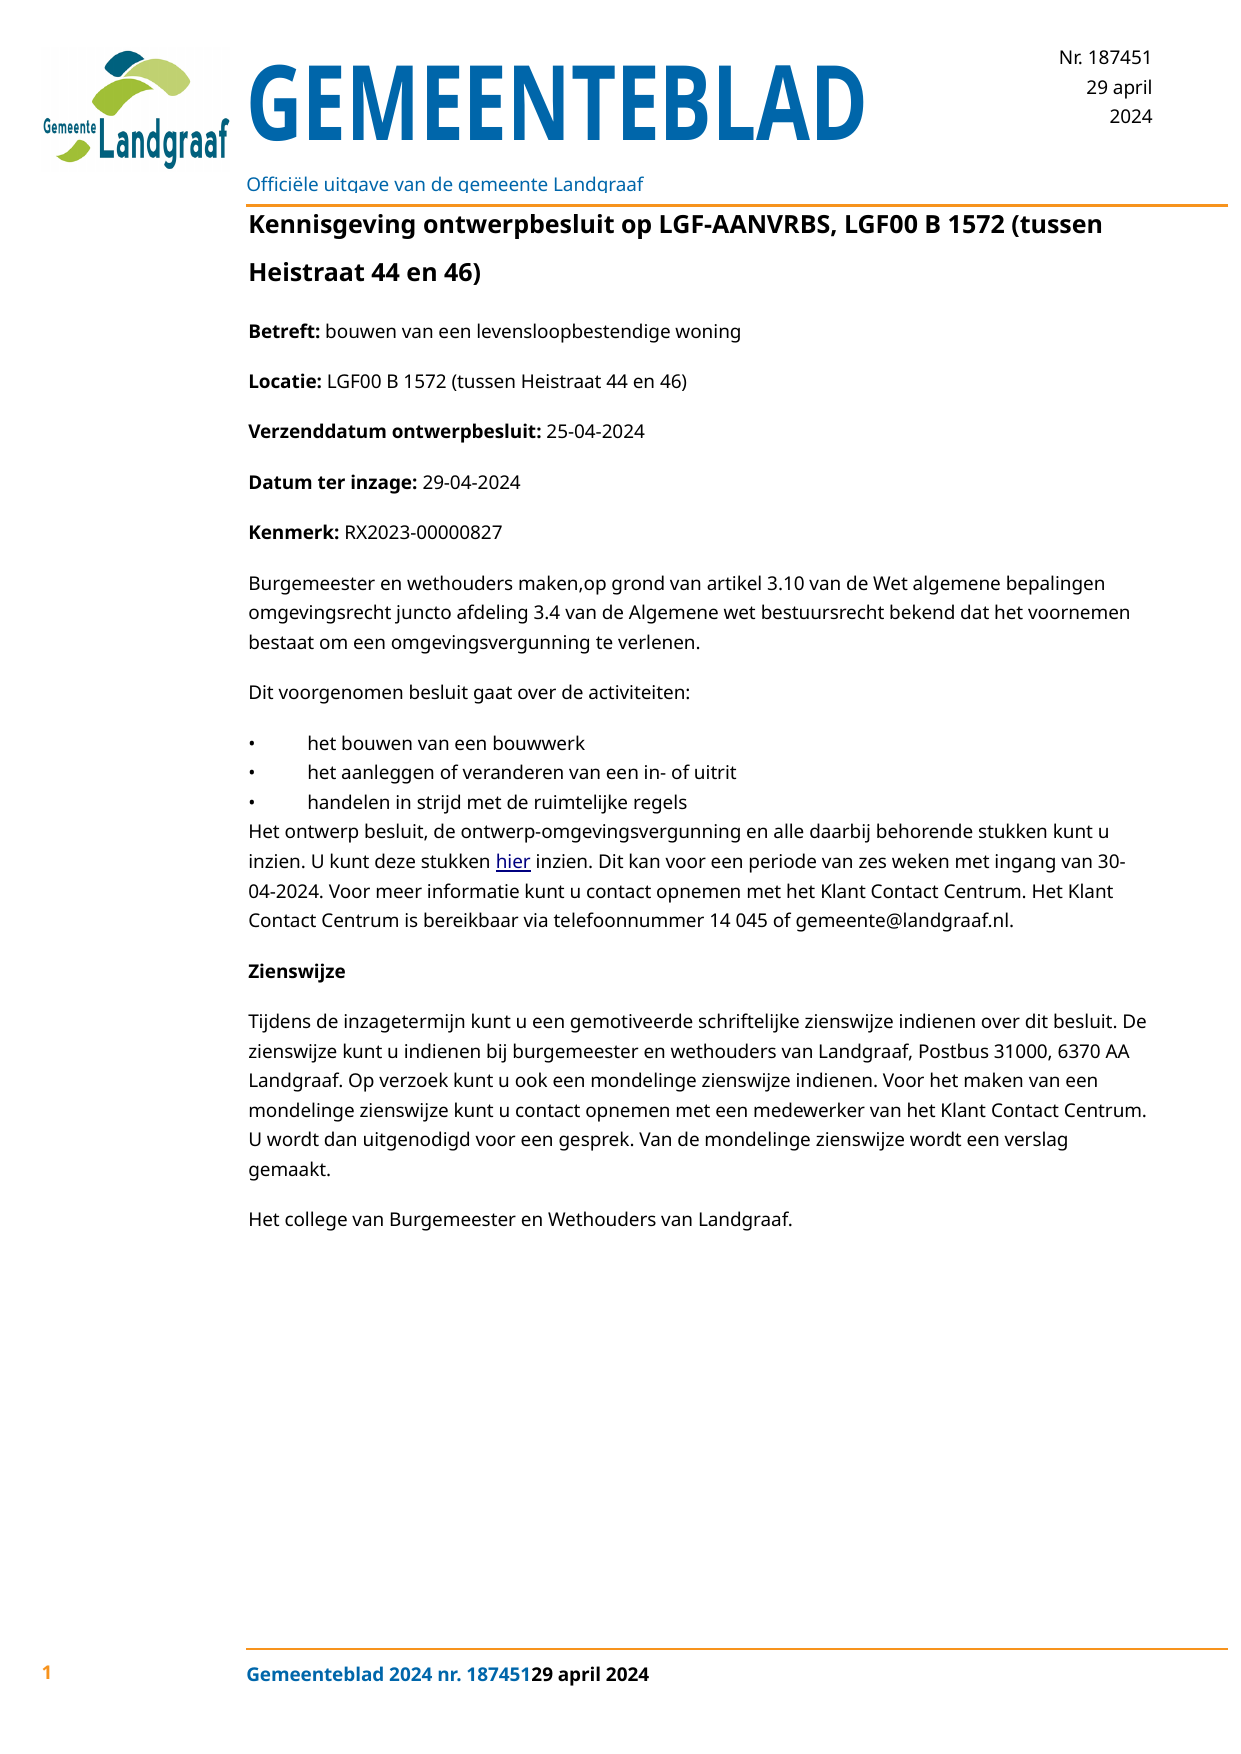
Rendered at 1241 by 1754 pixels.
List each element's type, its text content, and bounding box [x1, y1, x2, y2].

text Betreft: bouwen van een levensloopbestendige woning [248, 318, 1152, 344]
picture [41, 47, 231, 172]
text Zienswijze [248, 958, 1152, 984]
text Verzenddatum ontwerpbesluit: 25-04-2024 [248, 419, 1152, 444]
text Het college van Burgemeester en Wethouders van Landgraaf. [248, 1207, 1152, 1232]
text Datum ter inzage: 29-04-2024 [248, 469, 1152, 495]
text Locatie: LGF00 B 1572 (tussen Heistraat 44 en 46) [248, 368, 1152, 394]
list handelen in strijd met de ruimtelijke regels [248, 789, 1152, 815]
list het aanleggen of veranderen van een in- of uitrit [248, 759, 1152, 785]
text Tijdens de inzagetermijn kunt u een gemotiveerde schriftelijke zienswijze indienen over dit besluit. De zienswijze kunt u indienen bij burgemeester en wethouders van Landgraaf, Postbus 31000, 6370 AA Landgraaf. Op verzoek kunt u ook een mondelinge zienswijze indienen. Voor het maken van een mondelinge zienswijze kunt u contact opnemen met een medewerker van het Klant Contact Centrum. U wordt dan uitgenodigd voor een gesprek. Van de mondelinge zienswijze wordt een verslag gemaakt. [248, 1008, 1152, 1182]
text Dit voorgenomen besluit gaat over de activiteiten: [248, 679, 1152, 705]
text Kennisgeving ontwerpbesluit op LGF-AANVRBS, LGF00 B 1572 (tussen Heistraat 44 en 46) [248, 207, 1152, 288]
list het bouwen van een bouwwerk [248, 730, 1152, 756]
text Burgemeester en wethouders maken,op grond van artikel 3.10 van de Wet algemene bepalingen omgevingsrecht juncto afdeling 3.4 van de Algemene wet bestuursrecht bekend dat het voornemen bestaat om een omgevingsvergunning te verlenen. [248, 570, 1152, 655]
text Kenmerk: RX2023-00000827 [248, 519, 1152, 545]
text Het ontwerp besluit, de ontwerp-omgevingsvergunning en alle daarbij behorende stukken kunt u inzien. U kunt deze stukken hier inzien. Dit kan voor een periode van zes weken met ingang van 30-04-2024. Voor meer informatie kunt u contact opnemen met het Klant Contact Centrum. Het Klant Contact Centrum is bereikbaar via telefoonnummer 14 045 of gemeente@landgraaf.nl. [248, 819, 1152, 933]
